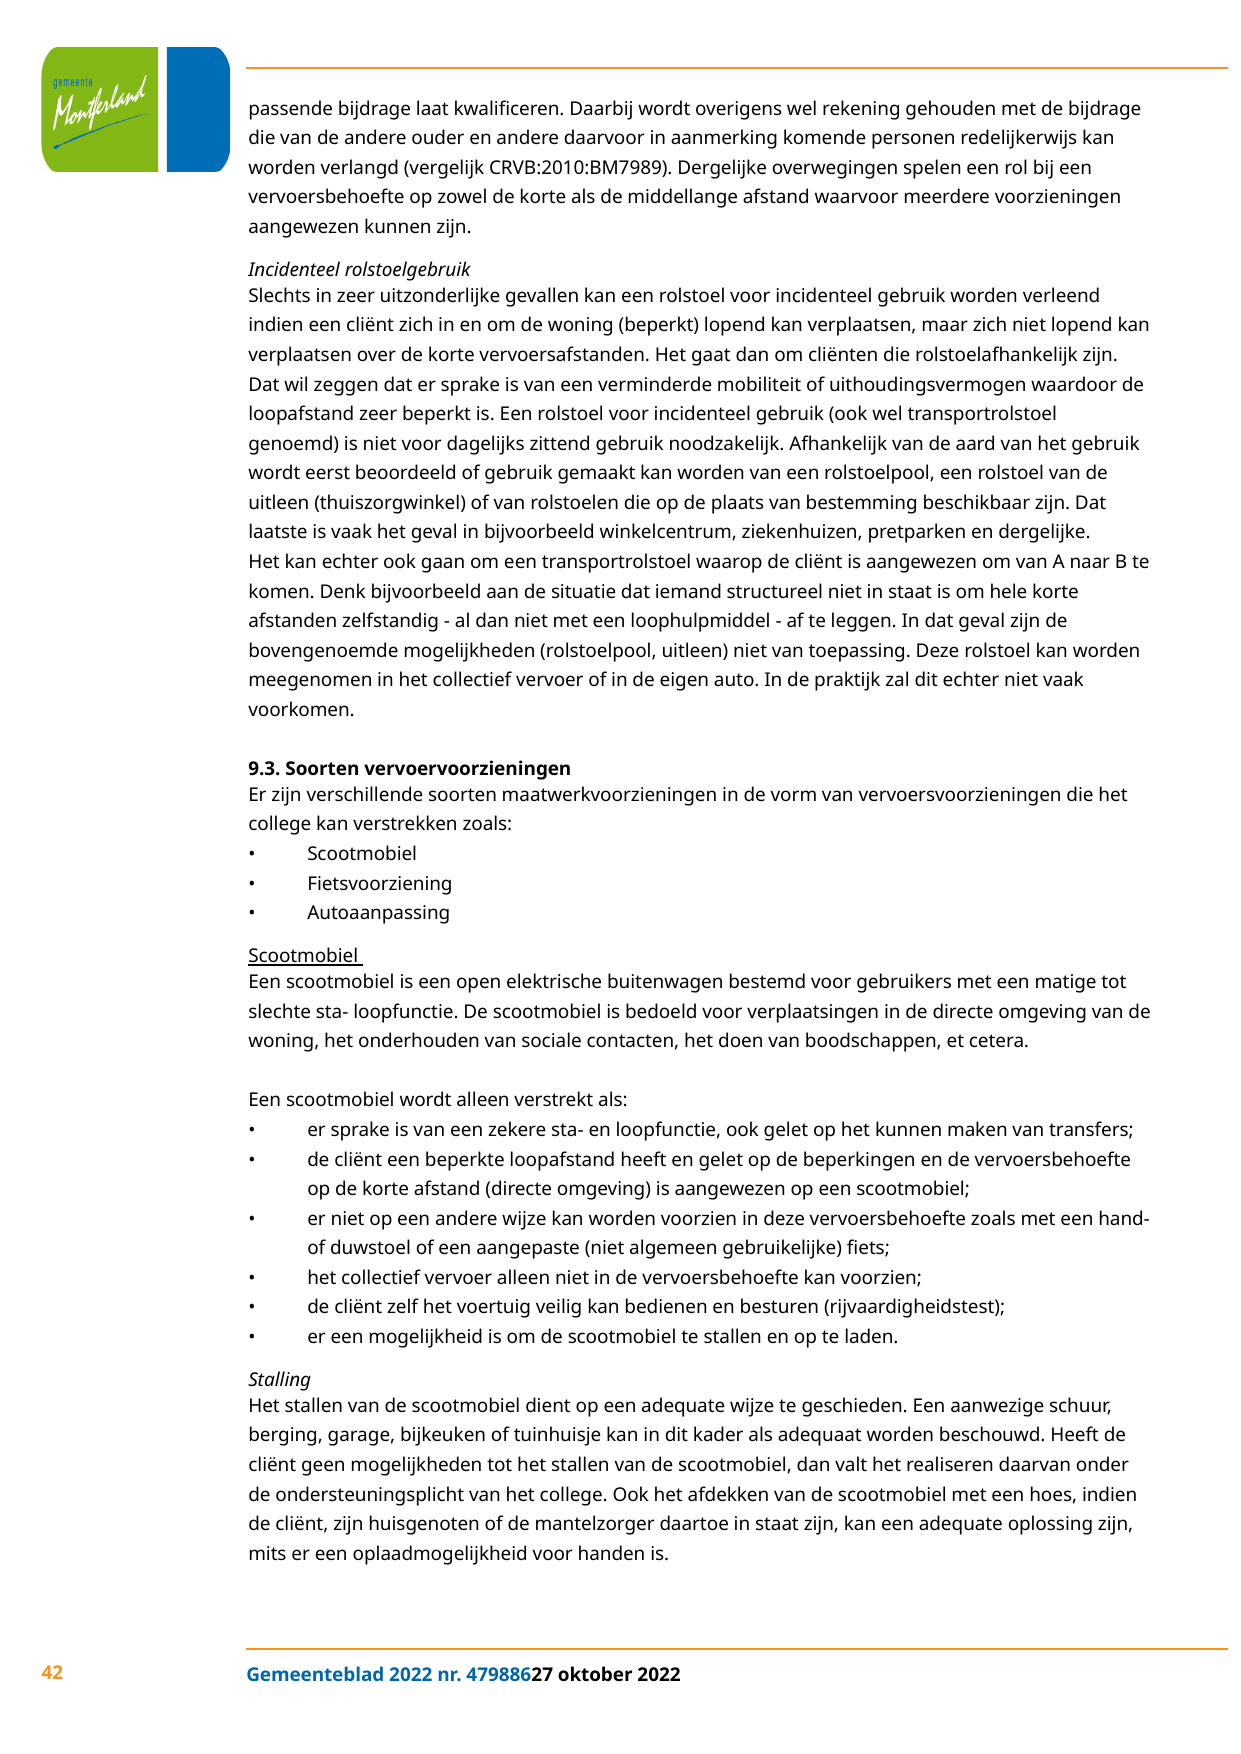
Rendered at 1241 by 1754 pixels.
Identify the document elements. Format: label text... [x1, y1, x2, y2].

picture [41, 47, 231, 172]
list Scootmobiel [248, 840, 1152, 866]
text Het kan echter ook gaan om een transportrolstoel waarop de cliënt is aangewezen om van A naar B te komen. Denk bijvoorbeeld aan de situatie dat iemand structureel niet in staat is om hele korte afstanden zelfstandig - al dan niet met een loophulpmiddel - af te leggen. In dat geval zijn de bovengenoemde mogelijkheden (rolstoelpool, uitleen) niet van toepassing. Deze rolstoel kan worden meegenomen in het collectief vervoer of in de eigen auto. In de praktijk zal dit echter niet vaak voorkomen. [248, 548, 1152, 722]
list er een mogelijkheid is om de scootmobiel te stallen en op te laden. [248, 1323, 1152, 1349]
text Het stallen van de scootmobiel dient op een adequate wijze te geschieden. Een aanwezige schuur, berging, garage, bijkeuken of tuinhuisje kan in dit kader als adequaat worden beschouwd. Heeft de cliënt geen mogelijkheden tot het stallen van de scootmobiel, dan valt het realiseren daarvan onder de ondersteuningsplicht van het college. Ook het afdekken van de scootmobiel met een hoes, indien de cliënt, zijn huisgenoten of de mantelzorger daartoe in staat zijn, kan een adequate oplossing zijn, mits er een oplaadmogelijkheid voor handen is. [248, 1392, 1152, 1566]
text Stalling [248, 1366, 1152, 1392]
list de cliënt zelf het voertuig veilig kan bedienen en besturen (rijvaardigheidstest); [248, 1294, 1152, 1319]
list Fietsvoorziening [248, 870, 1152, 896]
list er sprake is van een zekere sta- en loopfunctie, ook gelet op het kunnen maken van transfers; [248, 1116, 1152, 1142]
list er niet op een andere wijze kan worden voorzien in deze vervoersbehoefte zoals met een hand- of duwstoel of een aangepaste (niet algemeen gebruikelijke) fiets; [248, 1205, 1152, 1260]
text Een scootmobiel wordt alleen verstrekt als: [248, 1087, 1152, 1112]
text Er zijn verschillende soorten maatwerkvoorzieningen in de vorm van vervoersvoorzieningen die het college kan verstrekken zoals: [248, 781, 1152, 836]
text Incidenteel rolstoelgebruik [248, 256, 1152, 282]
list de cliënt een beperkte loopafstand heeft en gelet op de beperkingen en de vervoersbehoefte op de korte afstand (directe omgeving) is aangewezen op een scootmobiel; [248, 1146, 1152, 1201]
text Een scootmobiel is een open elektrische buitenwagen bestemd voor gebruikers met een matige tot slechte sta- loopfunctie. De scootmobiel is bedoeld voor verplaatsingen in de directe omgeving van de woning, het onderhouden van sociale contacten, het doen van boodschappen, et cetera. [248, 968, 1152, 1053]
text Slechts in zeer uitzonderlijke gevallen kan een rolstoel voor incidenteel gebruik worden verleend indien een cliënt zich in en om de woning (beperkt) lopend kan verplaatsen, maar zich niet lopend kan verplaatsen over de korte vervoersafstanden. Het gaat dan om cliënten die rolstoelafhankelijk zijn. Dat wil zeggen dat er sprake is van een verminderde mobiliteit of uithoudingsvermogen waardoor de loopafstand zeer beperkt is. Een rolstoel voor incidenteel gebruik (ook wel transportrolstoel genoemd) is niet voor dagelijks zittend gebruik noodzakelijk. Afhankelijk van de aard van het gebruik wordt eerst beoordeeld of gebruik gemaakt kan worden van een rolstoelpool, een rolstoel van de uitleen (thuiszorgwinkel) of van rolstoelen die op de plaats van bestemming beschikbaar zijn. Dat laatste is vaak het geval in bijvoorbeeld winkelcentrum, ziekenhuizen, pretparken en dergelijke. [248, 282, 1152, 544]
text passende bijdrage laat kwalificeren. Daarbij wordt overigens wel rekening gehouden met de bijdrage die van de andere ouder en andere daarvoor in aanmerking komende personen redelijkerwijs kan worden verlangd (vergelijk CRVB:2010:BM7989). Dergelijke overwegingen spelen een rol bij een vervoersbehoefte op zowel de korte als de middellange afstand waarvoor meerdere voorzieningen aangewezen kunnen zijn. [248, 95, 1152, 239]
list het collectief vervoer alleen niet in de vervoersbehoefte kan voorzien; [248, 1264, 1152, 1290]
text 9.3. Soorten vervoervoorzieningen [248, 755, 1152, 781]
list Autoaanpassing [248, 899, 1152, 925]
text Scootmobiel [248, 942, 1152, 968]
